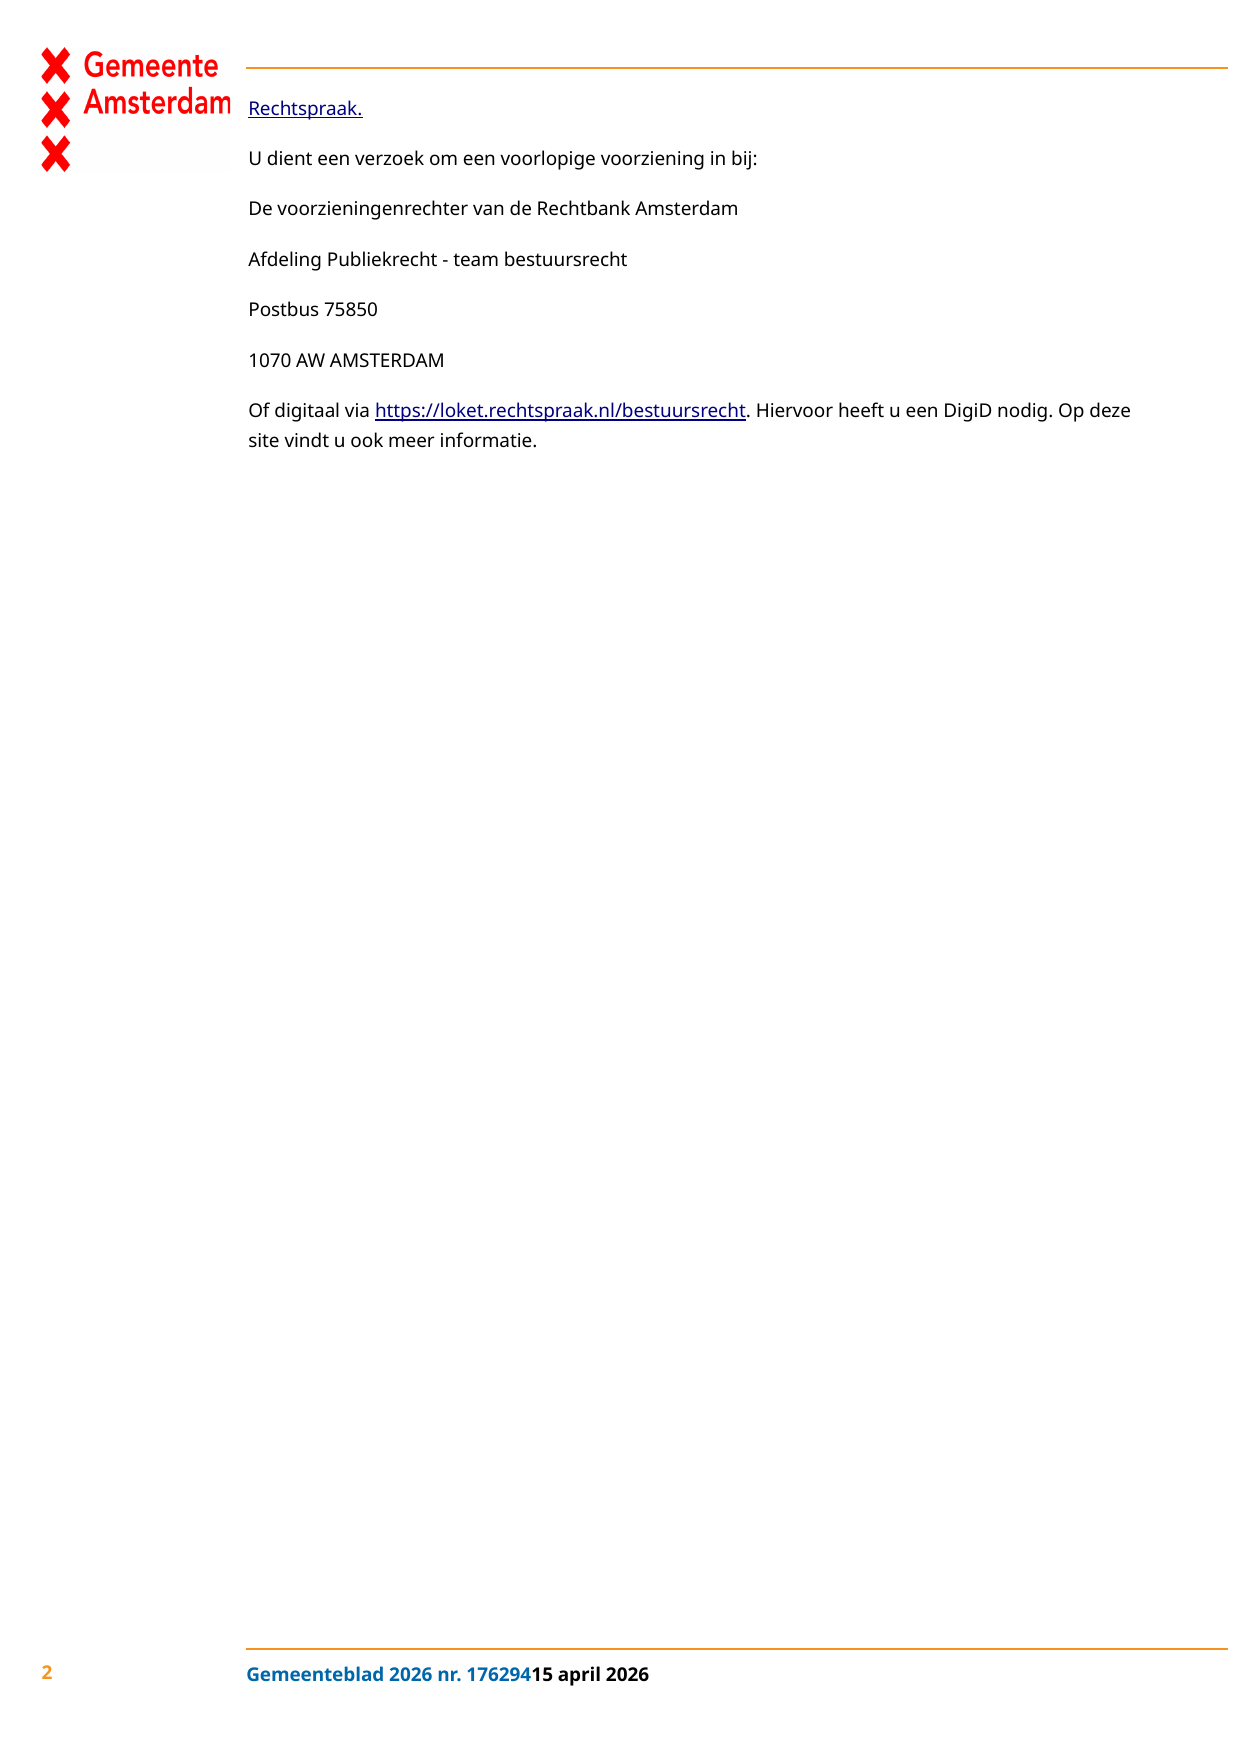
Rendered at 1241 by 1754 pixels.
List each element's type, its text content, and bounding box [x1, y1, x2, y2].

text Of digitaal via https://loket.rechtspraak.nl/bestuursrecht. Hiervoor heeft u een DigiD nodig. Op deze site vindt u ook meer informatie. [248, 397, 1152, 453]
text Rechtspraak. [248, 95, 1152, 121]
text 1070 AW AMSTERDAM [248, 347, 1152, 373]
picture [41, 47, 231, 172]
text De voorzieningenrechter van de Rechtbank Amsterdam [248, 196, 1152, 221]
text Afdeling Publiekrecht - team bestuursrecht [248, 246, 1152, 272]
text U dient een verzoek om een voorlopige voorziening in bij: [248, 145, 1152, 171]
text Postbus 75850 [248, 296, 1152, 322]
